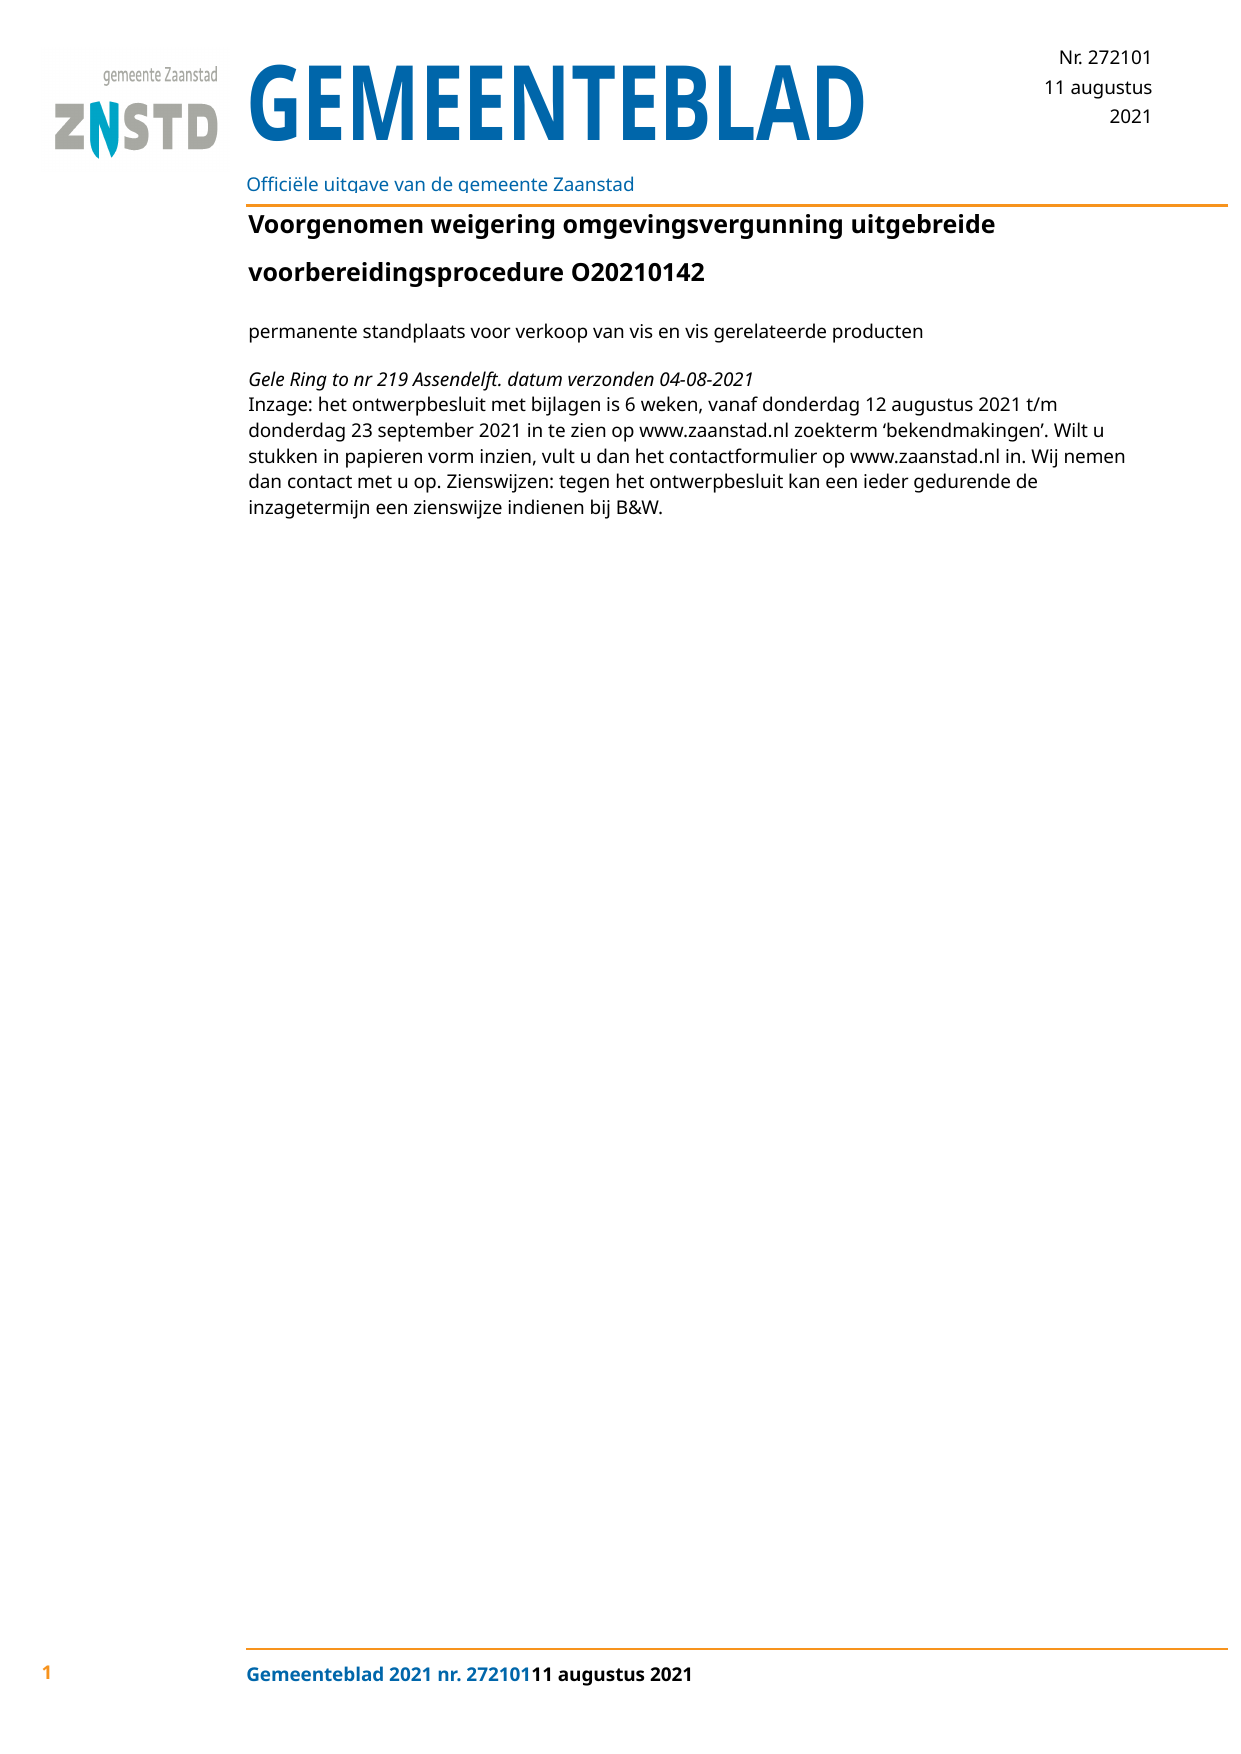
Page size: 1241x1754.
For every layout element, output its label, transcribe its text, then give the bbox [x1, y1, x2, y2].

text Voorgenomen weigering omgevingsvergunning uitgebreide voorbereidingsprocedure O20210142 [248, 207, 1152, 288]
text Gele Ring to nr 219 Assendelft. datum verzonden 04-08-2021 [248, 366, 1152, 391]
picture [41, 47, 231, 172]
text Inzage: het ontwerpbesluit met bijlagen is 6 weken, vanaf donderdag 12 augustus 2021 t/m donderdag 23 september 2021 in te zien op www.zaanstad.nl zoekterm ‘bekendmakingen’. Wilt u stukken in papieren vorm inzien, vult u dan het contactformulier op www.zaanstad.nl in. Wij nemen dan contact met u op. Zienswijzen: tegen het ontwerpbesluit kan een ieder gedurende de inzagetermijn een zienswijze indienen bij B&W. [248, 391, 1152, 520]
text permanente standplaats voor verkoop van vis en vis gerelateerde producten [248, 318, 1152, 344]
